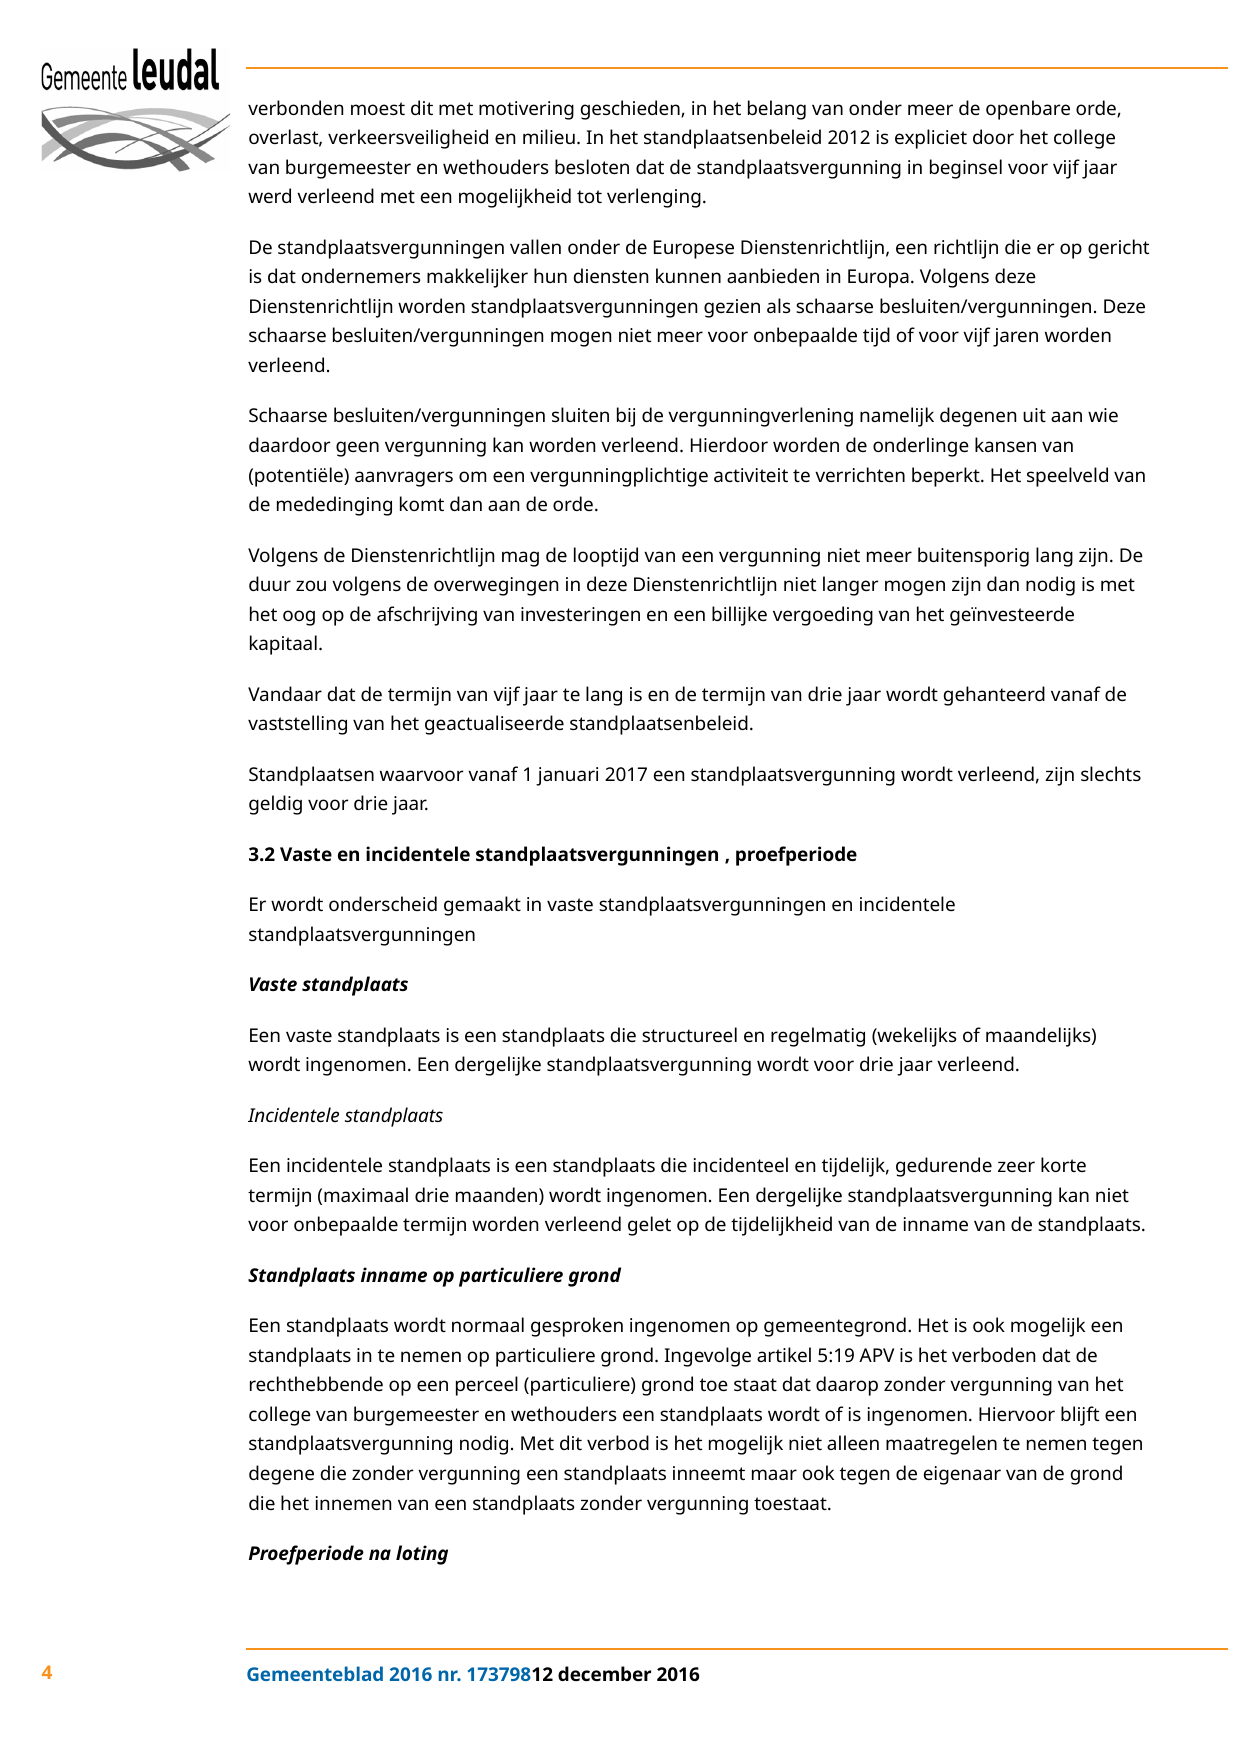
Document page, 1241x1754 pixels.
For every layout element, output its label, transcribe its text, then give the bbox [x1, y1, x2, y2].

text Een incidentele standplaats is een standplaats die incidenteel en tijdelijk, gedurende zeer korte termijn (maximaal drie maanden) wordt ingenomen. Een dergelijke standplaatsvergunning kan niet voor onbepaalde termijn worden verleend gelet op de tijdelijkheid van de inname van de standplaats. [248, 1152, 1152, 1237]
text Schaarse besluiten/vergunningen sluiten bij de vergunningverlening namelijk degenen uit aan wie daardoor geen vergunning kan worden verleend. Hierdoor worden de onderlinge kansen van (potentiële) aanvragers om een vergunningplichtige activiteit te verrichten beperkt. Het speelveld van de mededinging komt dan aan de orde. [248, 403, 1152, 517]
text Een vaste standplaats is een standplaats die structureel en regelmatig (wekelijks of maandelijks) wordt ingenomen. Een dergelijke standplaatsvergunning wordt voor drie jaar verleend. [248, 1022, 1152, 1077]
text Een standplaats wordt normaal gesproken ingenomen op gemeentegrond. Het is ook mogelijk een standplaats in te nemen op particuliere grond. Ingevolge artikel 5:19 APV is het verboden dat de rechthebbende op een perceel (particuliere) grond toe staat dat daarop zonder vergunning van het college van burgemeester en wethouders een standplaats wordt of is ingenomen. Hiervoor blijft een standplaatsvergunning nodig. Met dit verbod is het mogelijk niet alleen maatregelen te nemen tegen degene die zonder vergunning een standplaats inneemt maar ook tegen de eigenaar van de grond die het innemen van een standplaats zonder vergunning toestaat. [248, 1312, 1152, 1516]
text Volgens de Dienstenrichtlijn mag de looptijd van een vergunning niet meer buitensporig lang zijn. De duur zou volgens de overwegingen in deze Dienstenrichtlijn niet langer mogen zijn dan nodig is met het oog op de afschrijving van investeringen en een billijke vergoeding van het geïnvesteerde kapitaal. [248, 542, 1152, 656]
text Proefperiode na loting [248, 1540, 1152, 1566]
text Er wordt onderscheid gemaakt in vaste standplaatsvergunningen en incidentele standplaatsvergunningen [248, 891, 1152, 947]
text De standplaatsvergunningen vallen onder de Europese Dienstenrichtlijn, een richtlijn die er op gericht is dat ondernemers makkelijker hun diensten kunnen aanbieden in Europa. Volgens deze Dienstenrichtlijn worden standplaatsvergunningen gezien als schaarse besluiten/vergunningen. Deze schaarse besluiten/vergunningen mogen niet meer voor onbepaalde tijd of voor vijf jaren worden verleend. [248, 234, 1152, 378]
picture [41, 47, 231, 172]
text 3.2 Vaste en incidentele standplaatsvergunningen , proefperiode [248, 841, 1152, 867]
text Incidentele standplaats [248, 1102, 1152, 1128]
text Vandaar dat de termijn van vijf jaar te lang is en de termijn van drie jaar wordt gehanteerd vanaf de vaststelling van het geactualiseerde standplaatsenbeleid. [248, 681, 1152, 736]
text Vaste standplaats [248, 971, 1152, 997]
text Standplaatsen waarvoor vanaf 1 januari 2017 een standplaatsvergunning wordt verleend, zijn slechts geldig voor drie jaar. [248, 761, 1152, 816]
text verbonden moest dit met motivering geschieden, in het belang van onder meer de openbare orde, overlast, verkeersveiligheid en milieu. In het standplaatsenbeleid 2012 is expliciet door het college van burgemeester en wethouders besloten dat de standplaatsvergunning in beginsel voor vijf jaar werd verleend met een mogelijkheid tot verlenging. [248, 95, 1152, 209]
text Standplaats inname op particuliere grond [248, 1262, 1152, 1288]
